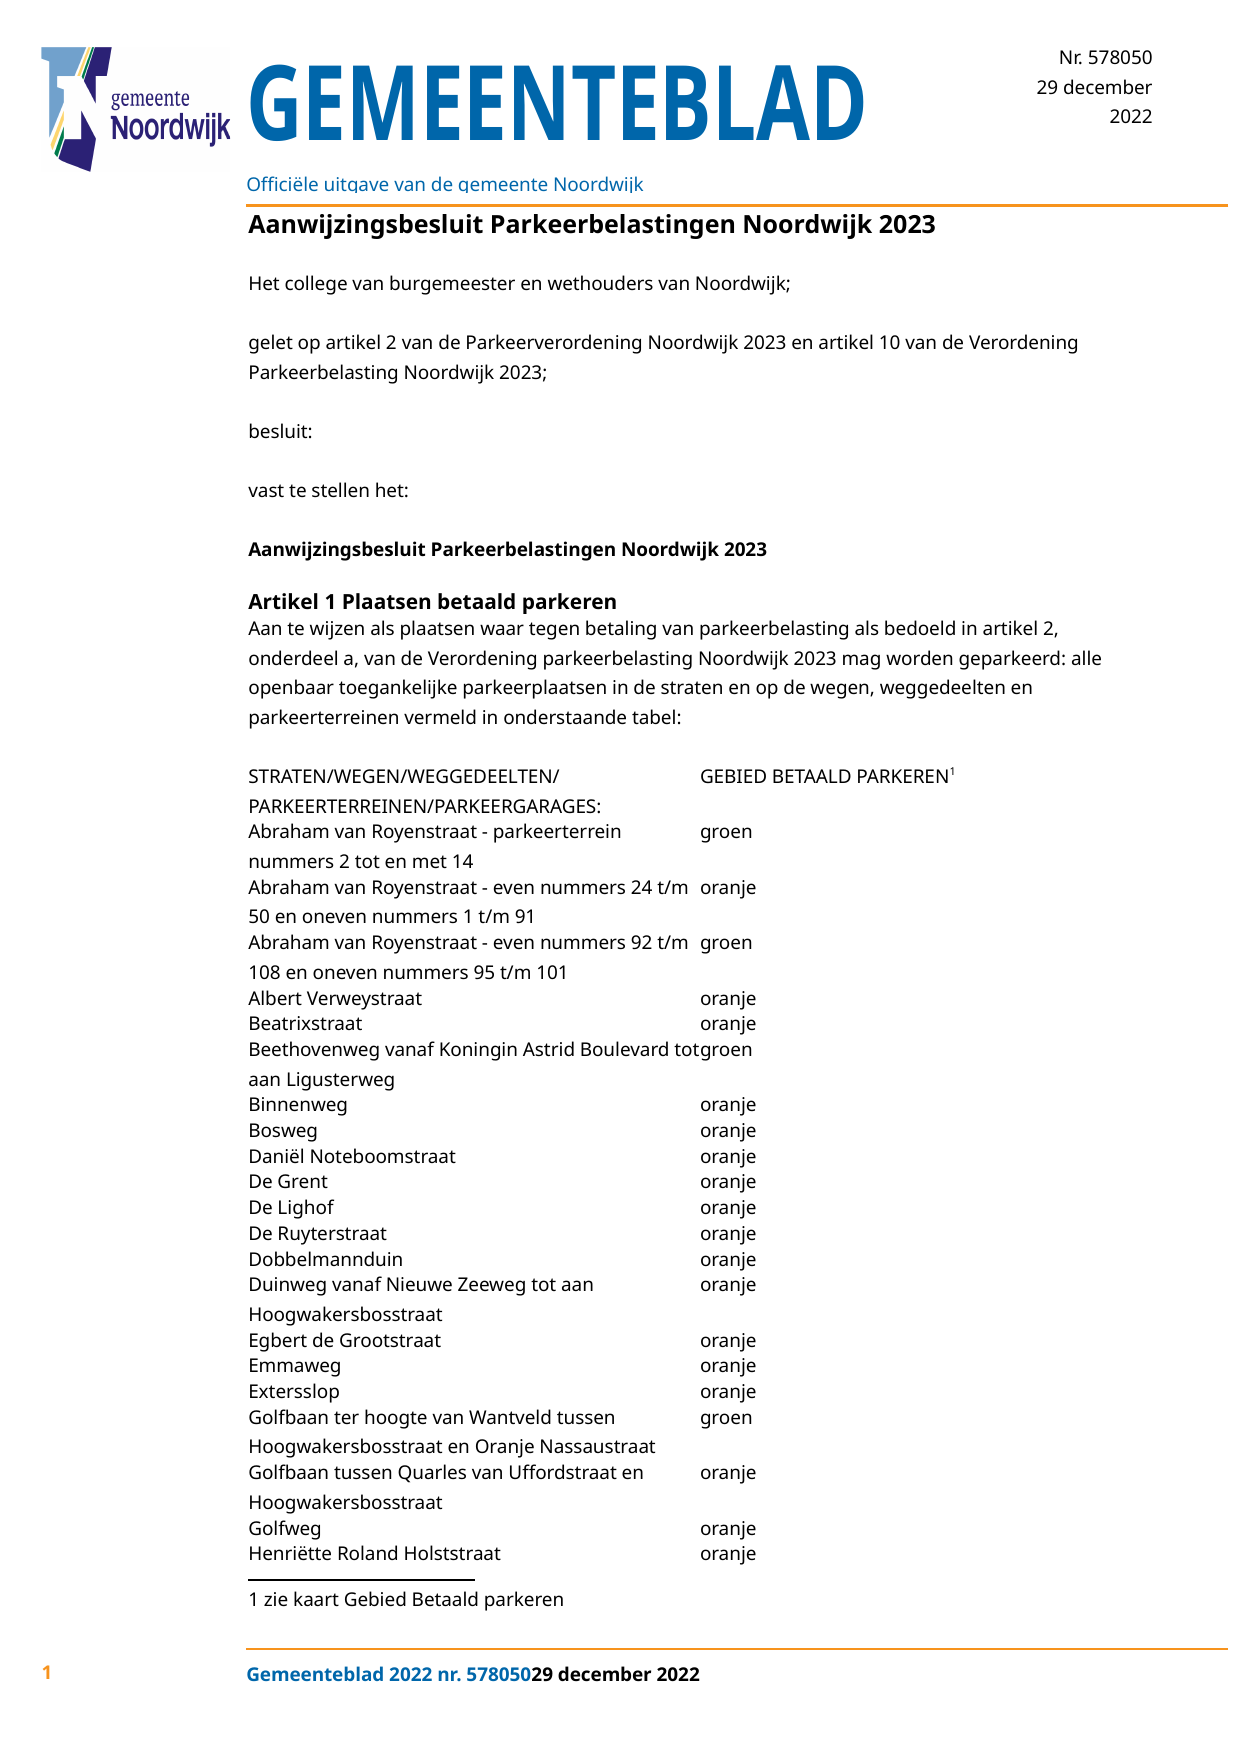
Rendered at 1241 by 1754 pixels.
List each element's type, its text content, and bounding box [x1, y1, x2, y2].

table_cell oranje [700, 1327, 1152, 1353]
table_cell oranje [700, 1459, 1152, 1515]
table_cell De Lighof [248, 1194, 700, 1220]
table_cell Abraham van Royenstraat - even nummers 92 t/m 108 en oneven nummers 95 t/m 101 [248, 929, 700, 985]
table_cell oranje [700, 1378, 1152, 1404]
text Het college van burgemeester en wethouders van Noordwijk; [248, 270, 1152, 296]
table_cell groen [700, 819, 1152, 874]
table_cell Daniël Noteboomstraat [248, 1143, 700, 1169]
table_cell oranje [700, 1091, 1152, 1117]
table_cell oranje [700, 1143, 1152, 1169]
table_cell De Ruyterstraat [248, 1220, 700, 1246]
table_cell Abraham van Royenstraat - even nummers 24 t/m 50 en oneven nummers 1 t/m 91 [248, 874, 700, 929]
text gelet op artikel 2 van de Parkeerverordening Noordwijk 2023 en artikel 10 van de Verordening Parkeerbelasting Noordwijk 2023; [248, 329, 1152, 385]
text Aanwijzingsbesluit Parkeerbelastingen Noordwijk 2023 [248, 537, 1152, 562]
table_cell Golfweg [248, 1515, 700, 1540]
table_cell groen [700, 929, 1152, 985]
table_cell Egbert de Grootstraat [248, 1327, 700, 1353]
picture [41, 47, 231, 172]
table_header GEBIED BETAALD PARKEREN [700, 764, 1152, 819]
table_cell Duinweg vanaf Nieuwe Zeeweg tot aan Hoogwakersbosstraat [248, 1272, 700, 1327]
table_cell Beethovenweg vanaf Koningin Astrid Boulevard tot aan Ligusterweg [248, 1036, 700, 1091]
text Artikel 1 Plaatsen betaald parkeren [248, 587, 1152, 615]
table_cell oranje [700, 1010, 1152, 1036]
text Aanwijzingsbesluit Parkeerbelastingen Noordwijk 2023 [248, 207, 1152, 241]
table_cell oranje [700, 1194, 1152, 1220]
table_cell oranje [700, 1353, 1152, 1378]
table_cell De Grent [248, 1169, 700, 1194]
table_cell Abraham van Royenstraat - parkeerterrein nummers 2 tot en met 14 [248, 819, 700, 874]
table_cell oranje [700, 874, 1152, 929]
table_header STRATEN/WEGEN/WEGGEDEELTEN/PARKEERTERREINEN/PARKEERGARAGES: [248, 764, 700, 819]
table_cell groen [700, 1036, 1152, 1091]
table_cell Binnenweg [248, 1091, 700, 1117]
text vast te stellen het: [248, 477, 1152, 503]
table_cell Extersslop [248, 1378, 700, 1404]
table_cell oranje [700, 1117, 1152, 1143]
table_cell oranje [700, 1220, 1152, 1246]
table_cell oranje [700, 1272, 1152, 1327]
text besluit: [248, 418, 1152, 444]
table_cell Emmaweg [248, 1353, 700, 1378]
table_cell Golfbaan tussen Quarles van Uffordstraat en Hoogwakersbosstraat [248, 1459, 700, 1515]
table_cell groen [700, 1404, 1152, 1459]
table_cell oranje [700, 985, 1152, 1010]
table_cell Albert Verweystraat [248, 985, 700, 1010]
table_cell Dobbelmannduin [248, 1246, 700, 1272]
table_cell Henriëtte Roland Holststraat [248, 1540, 700, 1566]
table_cell oranje [700, 1515, 1152, 1540]
table_cell oranje [700, 1540, 1152, 1566]
table_cell oranje [700, 1246, 1152, 1272]
table_cell oranje [700, 1169, 1152, 1194]
table_cell Bosweg [248, 1117, 700, 1143]
table_cell Golfbaan ter hoogte van Wantveld tussen Hoogwakersbosstraat en Oranje Nassaustraat [248, 1404, 700, 1459]
table_cell Beatrixstraat [248, 1010, 700, 1036]
text Aan te wijzen als plaatsen waar tegen betaling van parkeerbelasting als bedoeld in artikel 2, onderdeel a, van de Verordening parkeerbelasting Noordwijk 2023 mag worden geparkeerd: alle openbaar toegankelijke parkeerplaatsen in de straten en op de wegen, weggedeelten en parkeerterreinen vermeld in onderstaande tabel: [248, 615, 1152, 730]
